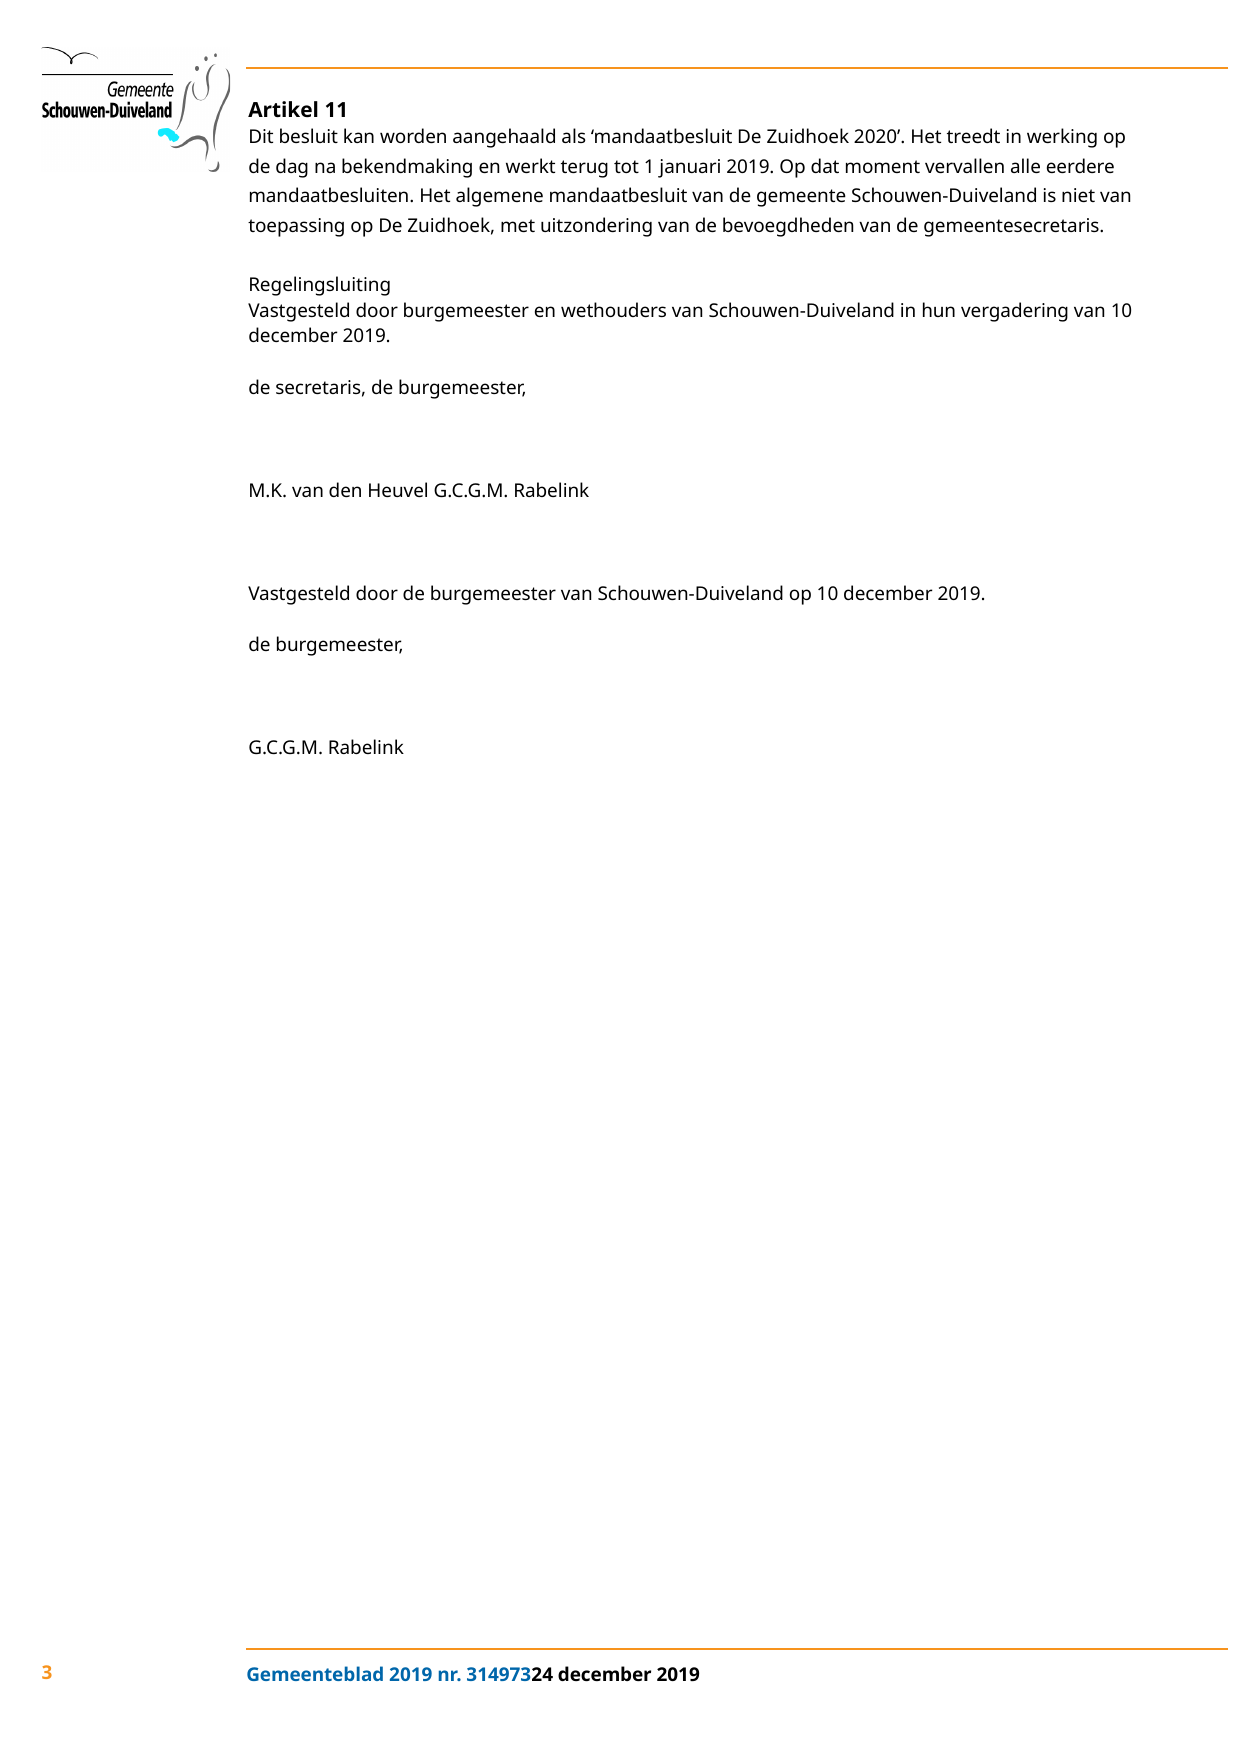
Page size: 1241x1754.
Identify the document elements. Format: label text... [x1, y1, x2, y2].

text de burgemeester, [248, 631, 1152, 657]
text de secretaris, de burgemeester, [248, 374, 1152, 400]
text Vastgesteld door de burgemeester van Schouwen-Duiveland op 10 december 2019. [248, 580, 1152, 606]
text Dit besluit kan worden aangehaald als ‘mandaatbesluit De Zuidhoek 2020’. Het treedt in werking op de dag na bekendmaking en werkt terug tot 1 januari 2019. Op dat moment vervallen alle eerdere mandaatbesluiten. Het algemene mandaatbesluit van de gemeente Schouwen-Duiveland is niet van toepassing op De Zuidhoek, met uitzondering van de bevoegdheden van de gemeentesecretaris. [248, 123, 1152, 238]
picture [41, 47, 231, 172]
text G.C.G.M. Rabelink [248, 734, 1152, 760]
text Vastgesteld door burgemeester en wethouders van Schouwen-Duiveland in hun vergadering van 10 december 2019. [248, 297, 1152, 348]
text M.K. van den Heuvel G.C.G.M. Rabelink [248, 477, 1152, 503]
text Regelingsluiting [248, 271, 1152, 297]
text Artikel 11 [248, 95, 1152, 123]
